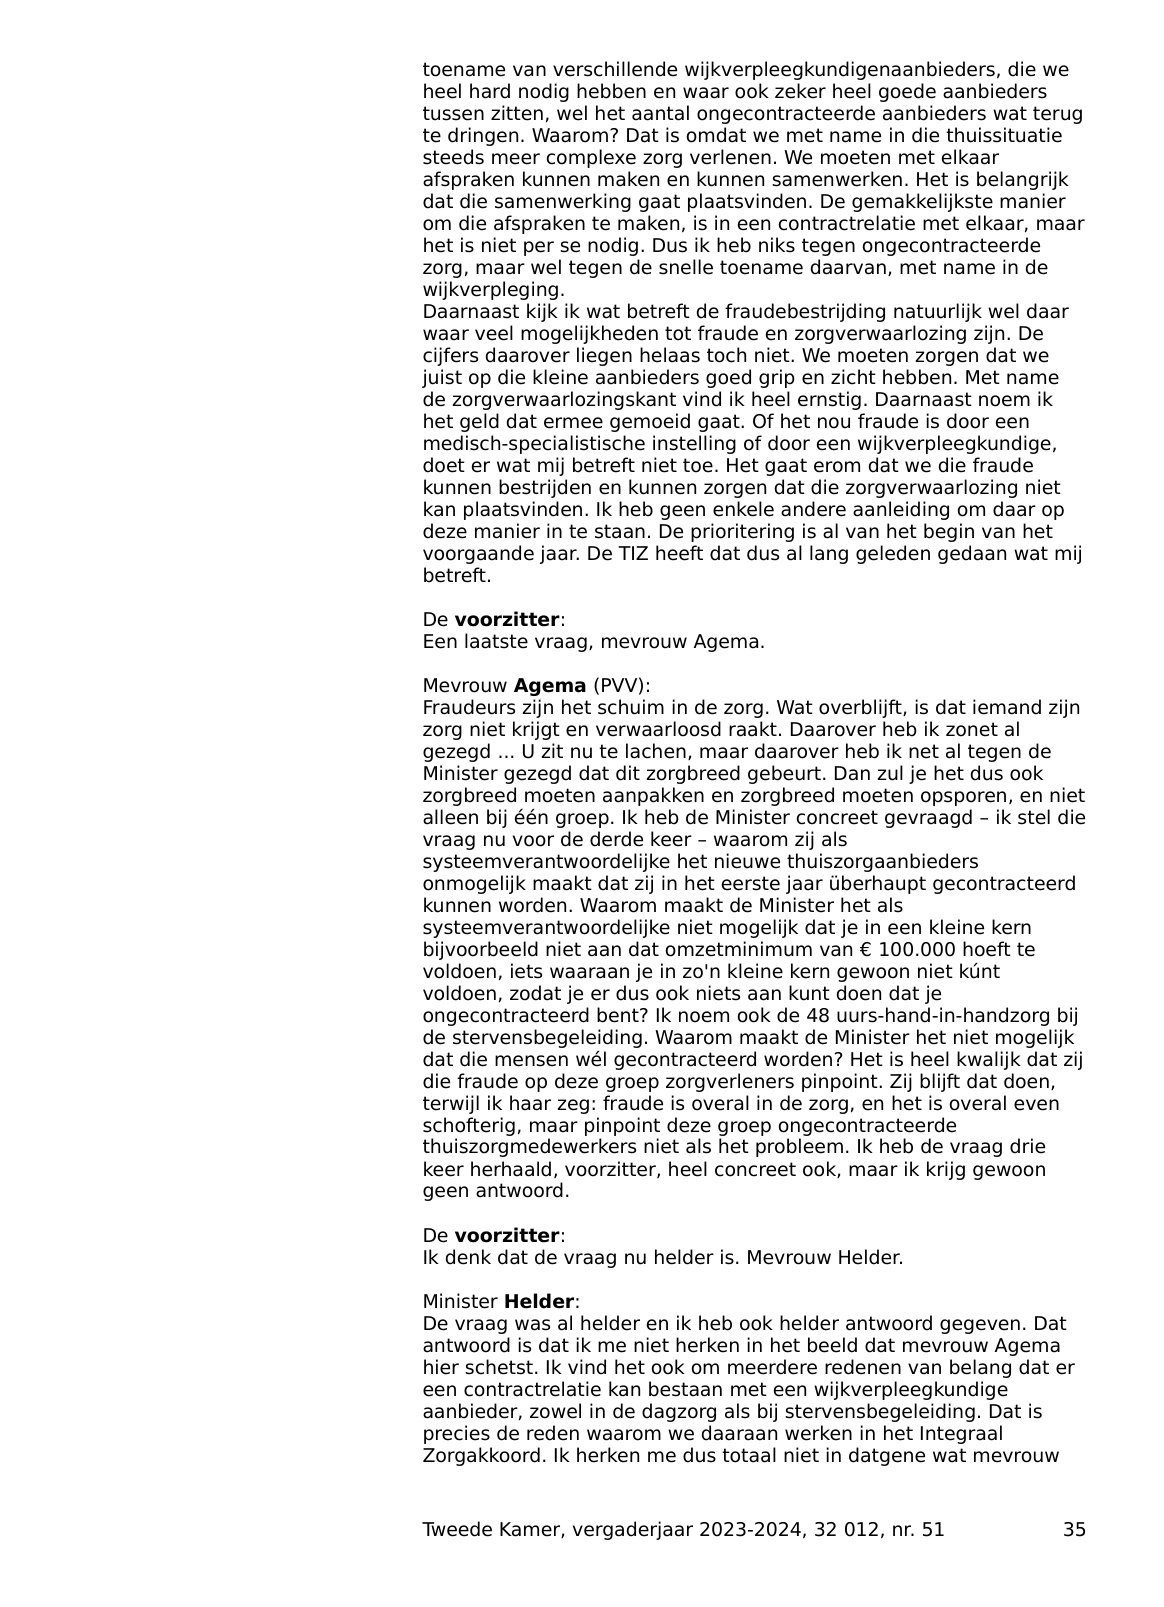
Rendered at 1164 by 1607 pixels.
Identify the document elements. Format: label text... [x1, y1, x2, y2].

text De vraag was al helder en ik heb ook helder antwoord gegeven. Dat antwoord is dat ik me niet herken in het beeld dat mevrouw Agema hier schetst. Ik vind het ook om meerdere redenen van belang dat er een contractrelatie kan bestaan met een wijkverpleegkundige aanbieder, zowel in de dagzorg als bij stervensbegeleiding. Dat is precies de reden waarom we daaraan werken in het Integraal Zorgakkoord. Ik herken me dus totaal niet in datgene wat mevrouw [422, 1313, 1087, 1467]
text De voorzitter: [422, 1224, 1087, 1247]
text Een laatste vraag, mevrouw Agema. [422, 631, 1087, 653]
text toename van verschillende wijkverpleegkundigenaanbieders, die we heel hard nodig hebben en waar ook zeker heel goede aanbieders tussen zitten, wel het aantal ongecontracteerde aanbieders wat terug te dringen. Waarom? Dat is omdat we met name in die thuissituatie steeds meer complexe zorg verlenen. We moeten met elkaar afspraken kunnen maken en kunnen samenwerken. Het is belangrijk dat die samenwerking gaat plaatsvinden. De gemakkelijkste manier om die afspraken te maken, is in een contractrelatie met elkaar, maar het is niet per se nodig. Dus ik heb niks tegen ongecontracteerde zorg, maar wel tegen de snelle toename daarvan, met name in de wijkverpleging. [422, 59, 1087, 301]
text Mevrouw Agema (PVV): [422, 675, 1087, 697]
text De voorzitter: [422, 609, 1087, 631]
text Daarnaast kijk ik wat betreft de fraudebestrijding natuurlijk wel daar waar veel mogelijkheden tot fraude en zorgverwaarlozing zijn. De cijfers daarover liegen helaas toch niet. We moeten zorgen dat we juist op die kleine aanbieders goed grip en zicht hebben. Met name de zorgverwaarlozingskant vind ik heel ernstig. Daarnaast noem ik het geld dat ermee gemoeid gaat. Of het nou fraude is door een medisch-specialistische instelling of door een wijkverpleegkundige, doet er wat mij betreft niet toe. Het gaat erom dat we die fraude kunnen bestrijden en kunnen zorgen dat die zorgverwaarlozing niet kan plaatsvinden. Ik heb geen enkele andere aanleiding om daar op deze manier in te staan. De prioritering is al van het begin van het voorgaande jaar. De TIZ heeft dat dus al lang geleden gedaan wat mij betreft. [422, 301, 1087, 587]
text Ik denk dat de vraag nu helder is. Mevrouw Helder. [422, 1247, 1087, 1268]
text Minister Helder: [422, 1291, 1087, 1313]
text Fraudeurs zijn het schuim in de zorg. Wat overblijft, is dat iemand zijn zorg niet krijgt en verwaarloosd raakt. Daarover heb ik zonet al gezegd ... U zit nu te lachen, maar daarover heb ik net al tegen de Minister gezegd dat dit zorgbreed gebeurt. Dan zul je het dus ook zorgbreed moeten aanpakken en zorgbreed moeten opsporen, en niet alleen bij één groep. Ik heb de Minister concreet gevraagd – ik stel die vraag nu voor de derde keer – waarom zij als systeemverantwoordelijke het nieuwe thuiszorgaanbieders onmogelijk maakt dat zij in het eerste jaar überhaupt gecontracteerd kunnen worden. Waarom maakt de Minister het als systeemverantwoordelijke niet mogelijk dat je in een kleine kern bijvoorbeeld niet aan dat omzetminimum van € 100.000 hoeft te voldoen, iets waaraan je in zo'n kleine kern gewoon niet kúnt voldoen, zodat je er dus ook niets aan kunt doen dat je ongecontracteerd bent? Ik noem ook de 48 uurs-hand-in-handzorg bij de stervensbegeleiding. Waarom maakt de Minister het niet mogelijk dat die mensen wél gecontracteerd worden? Het is heel kwalijk dat zij die fraude op deze groep zorgverleners pinpoint. Zij blijft dat doen, terwijl ik haar zeg: fraude is overal in de zorg, en het is overal even schofterig, maar pinpoint deze groep ongecontracteerde thuiszorgmedewerkers niet als het probleem. Ik heb de vraag drie keer herhaald, voorzitter, heel concreet ook, maar ik krijg gewoon geen antwoord. [422, 697, 1087, 1202]
